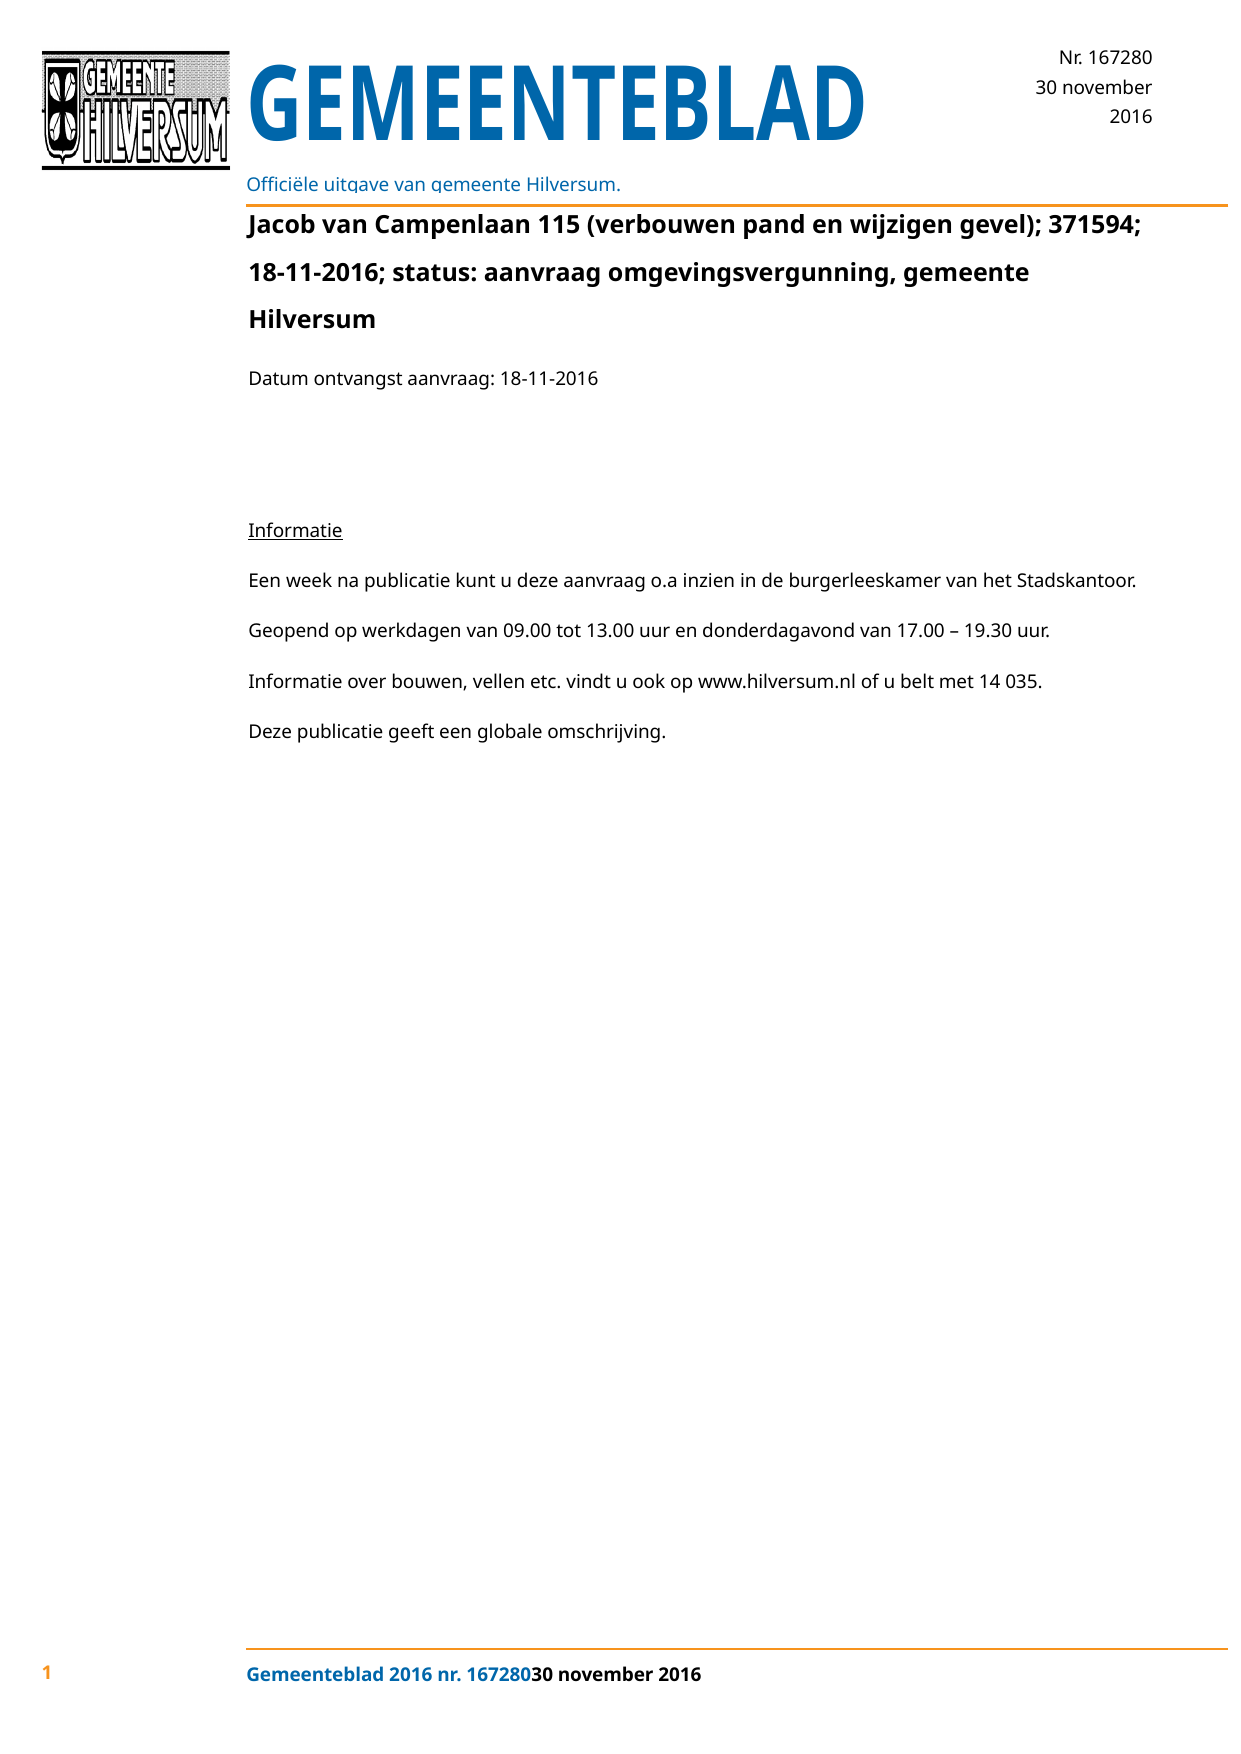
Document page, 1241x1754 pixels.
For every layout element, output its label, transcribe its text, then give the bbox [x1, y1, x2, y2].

text Een week na publicatie kunt u deze aanvraag o.a inzien in de burgerleeskamer van het Stadskantoor. [248, 567, 1152, 593]
picture [41, 47, 231, 172]
text Informatie over bouwen, vellen etc. vindt u ook op www.hilversum.nl of u belt met 14 035. [248, 668, 1152, 694]
text Deze publicatie geeft een globale omschrijving. [248, 718, 1152, 744]
text Jacob van Campenlaan 115 (verbouwen pand en wijzigen gevel); 371594; 18-11-2016; status: aanvraag omgevingsvergunning, gemeente Hilversum [248, 207, 1152, 336]
text Geopend op werkdagen van 09.00 tot 13.00 uur en donderdagavond van 17.00 – 19.30 uur. [248, 618, 1152, 643]
text Informatie [248, 517, 1152, 542]
text Datum ontvangst aanvraag: 18-11-2016 [248, 366, 1152, 391]
